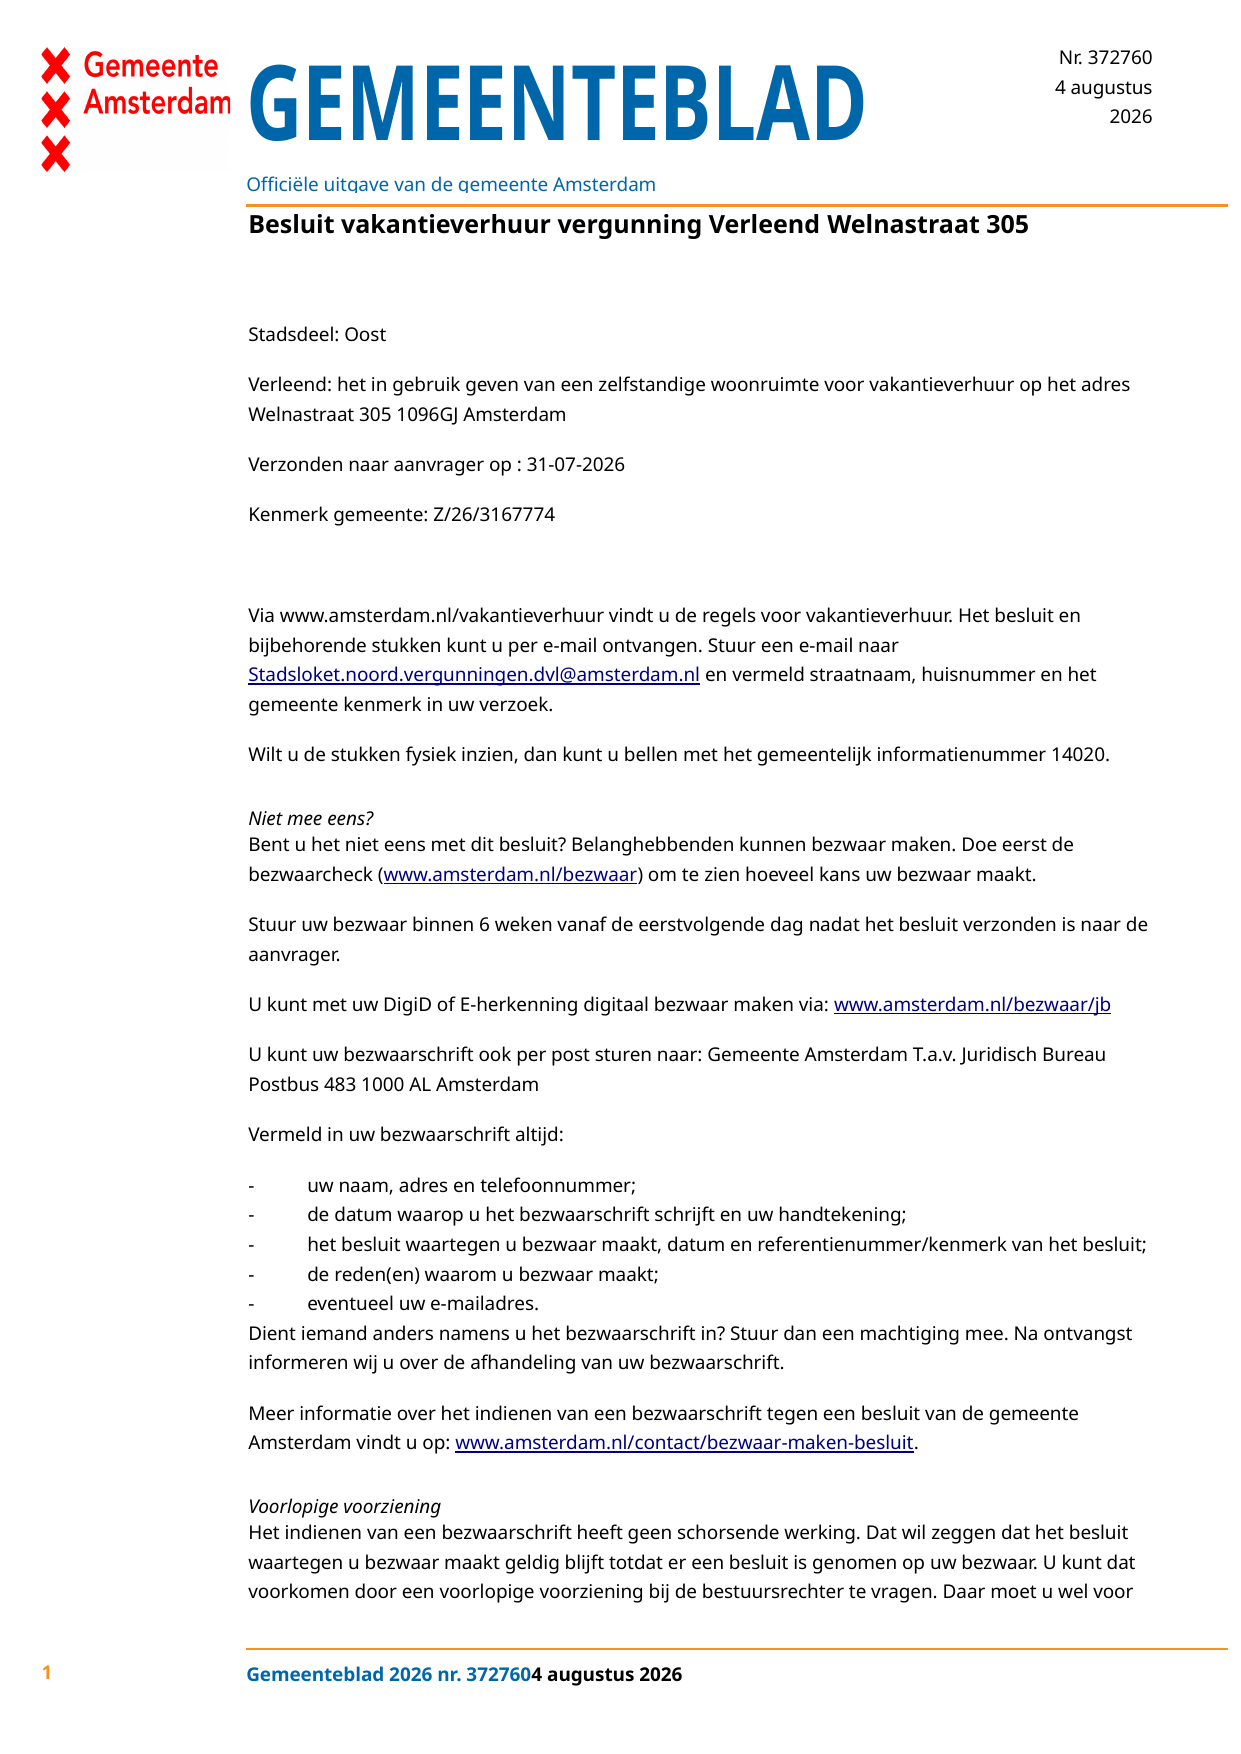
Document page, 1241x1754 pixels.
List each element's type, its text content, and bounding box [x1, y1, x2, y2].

text Stadsdeel: Oost [248, 321, 1152, 346]
list de datum waarop u het bezwaarschrift schrijft en uw handtekening; [248, 1202, 1152, 1227]
text Verleend: het in gebruik geven van een zelfstandige woonruimte voor vakantieverhuur op het adres Welnastraat 305 1096GJ Amsterdam [248, 371, 1152, 426]
text Besluit vakantieverhuur vergunning Verleend Welnastraat 305 [248, 207, 1152, 241]
list de reden(en) waarom u bezwaar maakt; [248, 1261, 1152, 1287]
text U kunt met uw DigiD of E-herkenning digitaal bezwaar maken via: www.amsterdam.nl/bezwaar/jb [248, 991, 1152, 1017]
text Vermeld in uw bezwaarschrift altijd: [248, 1122, 1152, 1147]
text Verzonden naar aanvrager op : 31-07-2026 [248, 451, 1152, 477]
text Kenmerk gemeente: Z/26/3167774 [248, 502, 1152, 527]
picture [41, 47, 231, 172]
text Stuur uw bezwaar binnen 6 weken vanaf de eerstvolgende dag nadat het besluit verzonden is naar de aanvrager. [248, 911, 1152, 967]
text Het indienen van een bezwaarschrift heeft geen schorsende werking. Dat wil zeggen dat het besluit waartegen u bezwaar maakt geldig blijft totdat er een besluit is genomen op uw bezwaar. U kunt dat voorkomen door een voorlopige voorziening bij de bestuursrechter te vragen. Daar moet u wel voor [248, 1519, 1152, 1604]
text Dient iemand anders namens u het bezwaarschrift in? Stuur dan een machtiging mee. Na ontvangst informeren wij u over de afhandeling van uw bezwaarschrift. [248, 1320, 1152, 1375]
text U kunt uw bezwaarschrift ook per post sturen naar: Gemeente Amsterdam T.a.v. Juridisch Bureau Postbus 483 1000 AL Amsterdam [248, 1042, 1152, 1097]
text Voorlopige voorziening [248, 1493, 1152, 1519]
text Bent u het niet eens met dit besluit? Belanghebbenden kunnen bezwaar maken. Doe eerst de bezwaarcheck (www.amsterdam.nl/bezwaar) om te zien hoeveel kans uw bezwaar maakt. [248, 831, 1152, 887]
list het besluit waartegen u bezwaar maakt, datum en referentienummer/kenmerk van het besluit; [248, 1231, 1152, 1257]
text Meer informatie over het indienen van een bezwaarschrift tegen een besluit van de gemeente Amsterdam vindt u op: www.amsterdam.nl/contact/bezwaar-maken-besluit. [248, 1400, 1152, 1455]
text Niet mee eens? [248, 806, 1152, 831]
list eventueel uw e-mailadres. [248, 1290, 1152, 1316]
text Wilt u de stukken fysiek inzien, dan kunt u bellen met het gemeentelijk informatienummer 14020. [248, 742, 1152, 767]
list uw naam, adres en telefoonnummer; [248, 1172, 1152, 1198]
text Via www.amsterdam.nl/vakantieverhuur vindt u de regels voor vakantieverhuur. Het besluit en bijbehorende stukken kunt u per e-mail ontvangen. Stuur een e-mail naar Stadsloket.noord.vergunningen.dvl@amsterdam.nl en vermeld straatnaam, huisnummer en het gemeente kenmerk in uw verzoek. [248, 602, 1152, 717]
